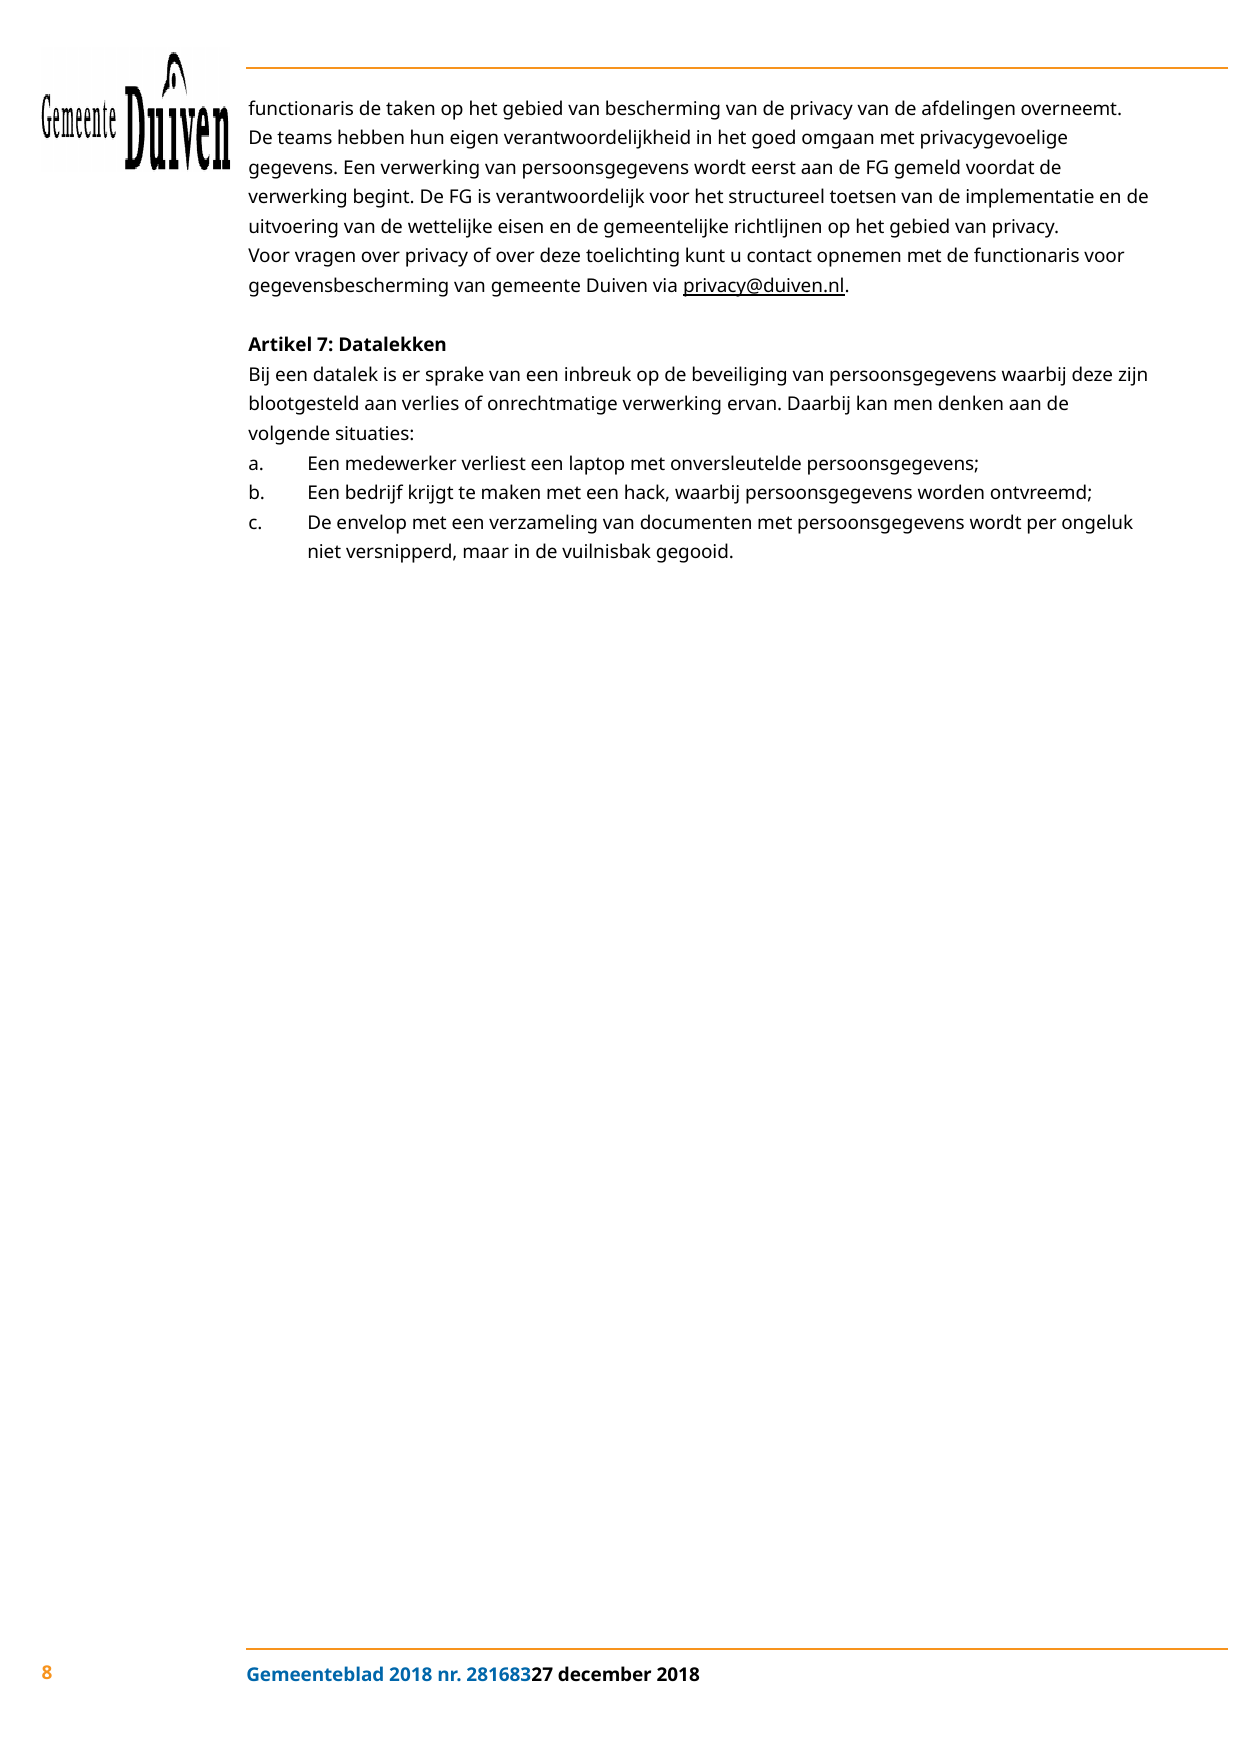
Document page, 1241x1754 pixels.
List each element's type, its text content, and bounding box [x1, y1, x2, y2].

picture [41, 47, 231, 172]
list Een medewerker verliest een laptop met onversleutelde persoonsgegevens; [248, 450, 1152, 476]
text Artikel 7: Datalekken [248, 331, 1152, 357]
text Voor vragen over privacy of over deze toelichting kunt u contact opnemen met de functionaris voor gegevensbescherming van gemeente Duiven via privacy@duiven.nl. [248, 243, 1152, 298]
text Bij een datalek is er sprake van een inbreuk op de beveiliging van persoonsgegevens waarbij deze zijn blootgesteld aan verlies of onrechtmatige verwerking ervan. Daarbij kan men denken aan de volgende situaties: [248, 361, 1152, 446]
text functionaris de taken op het gebied van bescherming van de privacy van de afdelingen overneemt. De teams hebben hun eigen verantwoordelijkheid in het goed omgaan met privacygevoelige gegevens. Een verwerking van persoonsgegevens wordt eerst aan de FG gemeld voordat de verwerking begint. De FG is verantwoordelijk voor het structureel toetsen van de implementatie en de uitvoering van de wettelijke eisen en de gemeentelijke richtlijnen op het gebied van privacy. [248, 95, 1152, 239]
list Een bedrijf krijgt te maken met een hack, waarbij persoonsgegevens worden ontvreemd; [248, 479, 1152, 505]
list De envelop met een verzameling van documenten met persoonsgegevens wordt per ongeluk niet versnipperd, maar in de vuilnisbak gegooid. [248, 509, 1152, 564]
